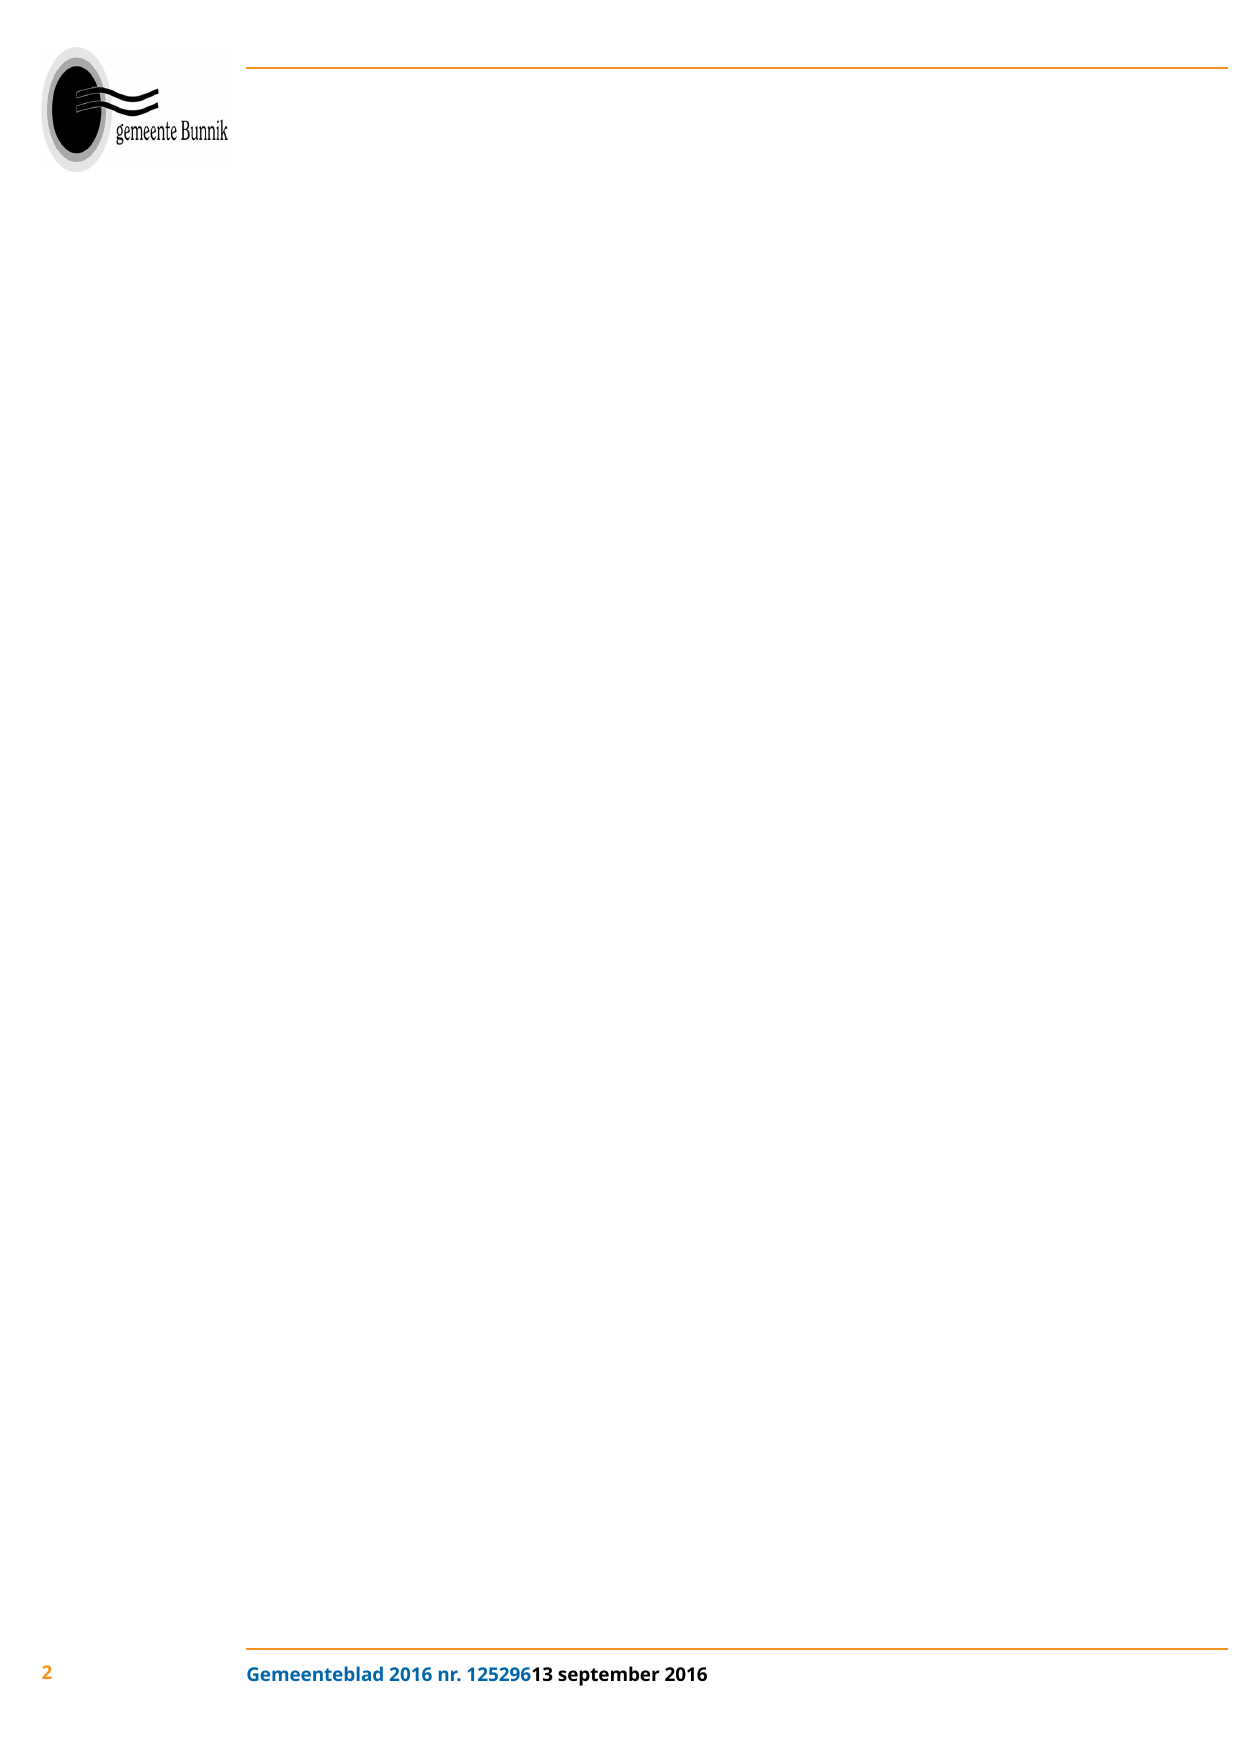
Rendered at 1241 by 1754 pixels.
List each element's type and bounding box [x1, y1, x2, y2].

picture [41, 47, 231, 172]
